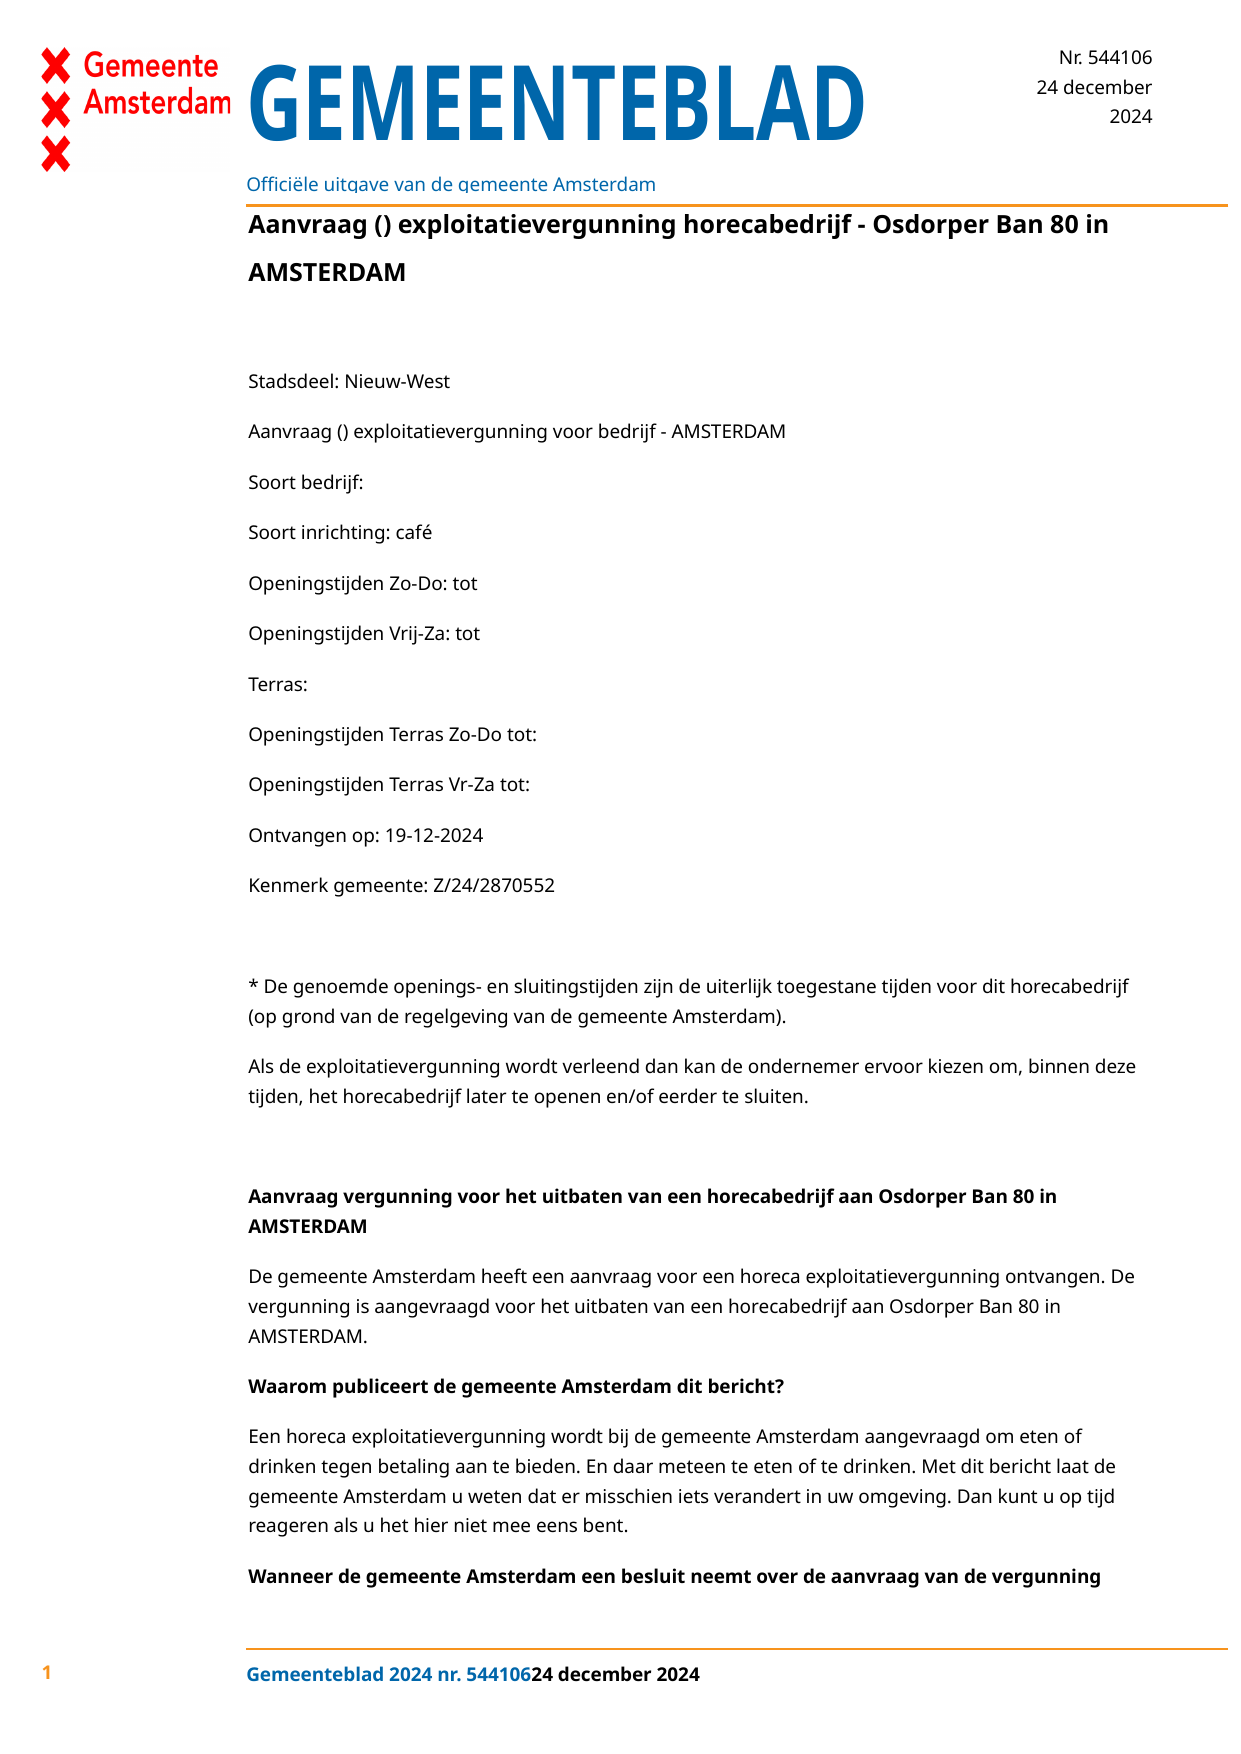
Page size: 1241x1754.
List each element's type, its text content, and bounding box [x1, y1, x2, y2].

text Aanvraag vergunning voor het uitbaten van een horecabedrijf aan Osdorper Ban 80 in AMSTERDAM [248, 1184, 1152, 1239]
text Openingstijden Terras Zo-Do tot: [248, 721, 1152, 747]
text Een horeca exploitatievergunning wordt bij de gemeente Amsterdam aangevraagd om eten of drinken tegen betaling aan te bieden. En daar meteen te eten of te drinken. Met dit bericht laat de gemeente Amsterdam u weten dat er misschien iets verandert in uw omgeving. Dan kunt u op tijd reageren als u het hier niet mee eens bent. [248, 1424, 1152, 1538]
text Als de exploitatievergunning wordt verleend dan kan de ondernemer ervoor kiezen om, binnen deze tijden, het horecabedrijf later te openen en/of eerder te sluiten. [248, 1053, 1152, 1109]
text Soort bedrijf: [248, 469, 1152, 495]
text Terras: [248, 671, 1152, 697]
text Kenmerk gemeente: Z/24/2870552 [248, 872, 1152, 898]
text * De genoemde openings- en sluitingstijden zijn de uiterlijk toegestane tijden voor dit horecabedrijf (op grond van de regelgeving van de gemeente Amsterdam). [248, 973, 1152, 1029]
text Openingstijden Zo-Do: tot [248, 570, 1152, 596]
text Stadsdeel: Nieuw-West [248, 368, 1152, 394]
picture [41, 47, 231, 172]
text Soort inrichting: café [248, 519, 1152, 545]
text Openingstijden Terras Vr-Za tot: [248, 772, 1152, 797]
text Waarom publiceert de gemeente Amsterdam dit bericht? [248, 1373, 1152, 1399]
text De gemeente Amsterdam heeft een aanvraag voor een horeca exploitatievergunning ontvangen. De vergunning is aangevraagd voor het uitbaten van een horecabedrijf aan Osdorper Ban 80 in AMSTERDAM. [248, 1264, 1152, 1349]
text Aanvraag () exploitatievergunning horecabedrijf - Osdorper Ban 80 in AMSTERDAM [248, 207, 1152, 288]
text Wanneer de gemeente Amsterdam een besluit neemt over de aanvraag van de vergunning [248, 1563, 1152, 1589]
text Aanvraag () exploitatievergunning voor bedrijf - AMSTERDAM [248, 419, 1152, 444]
text Ontvangen op: 19-12-2024 [248, 822, 1152, 848]
text Openingstijden Vrij-Za: tot [248, 620, 1152, 646]
